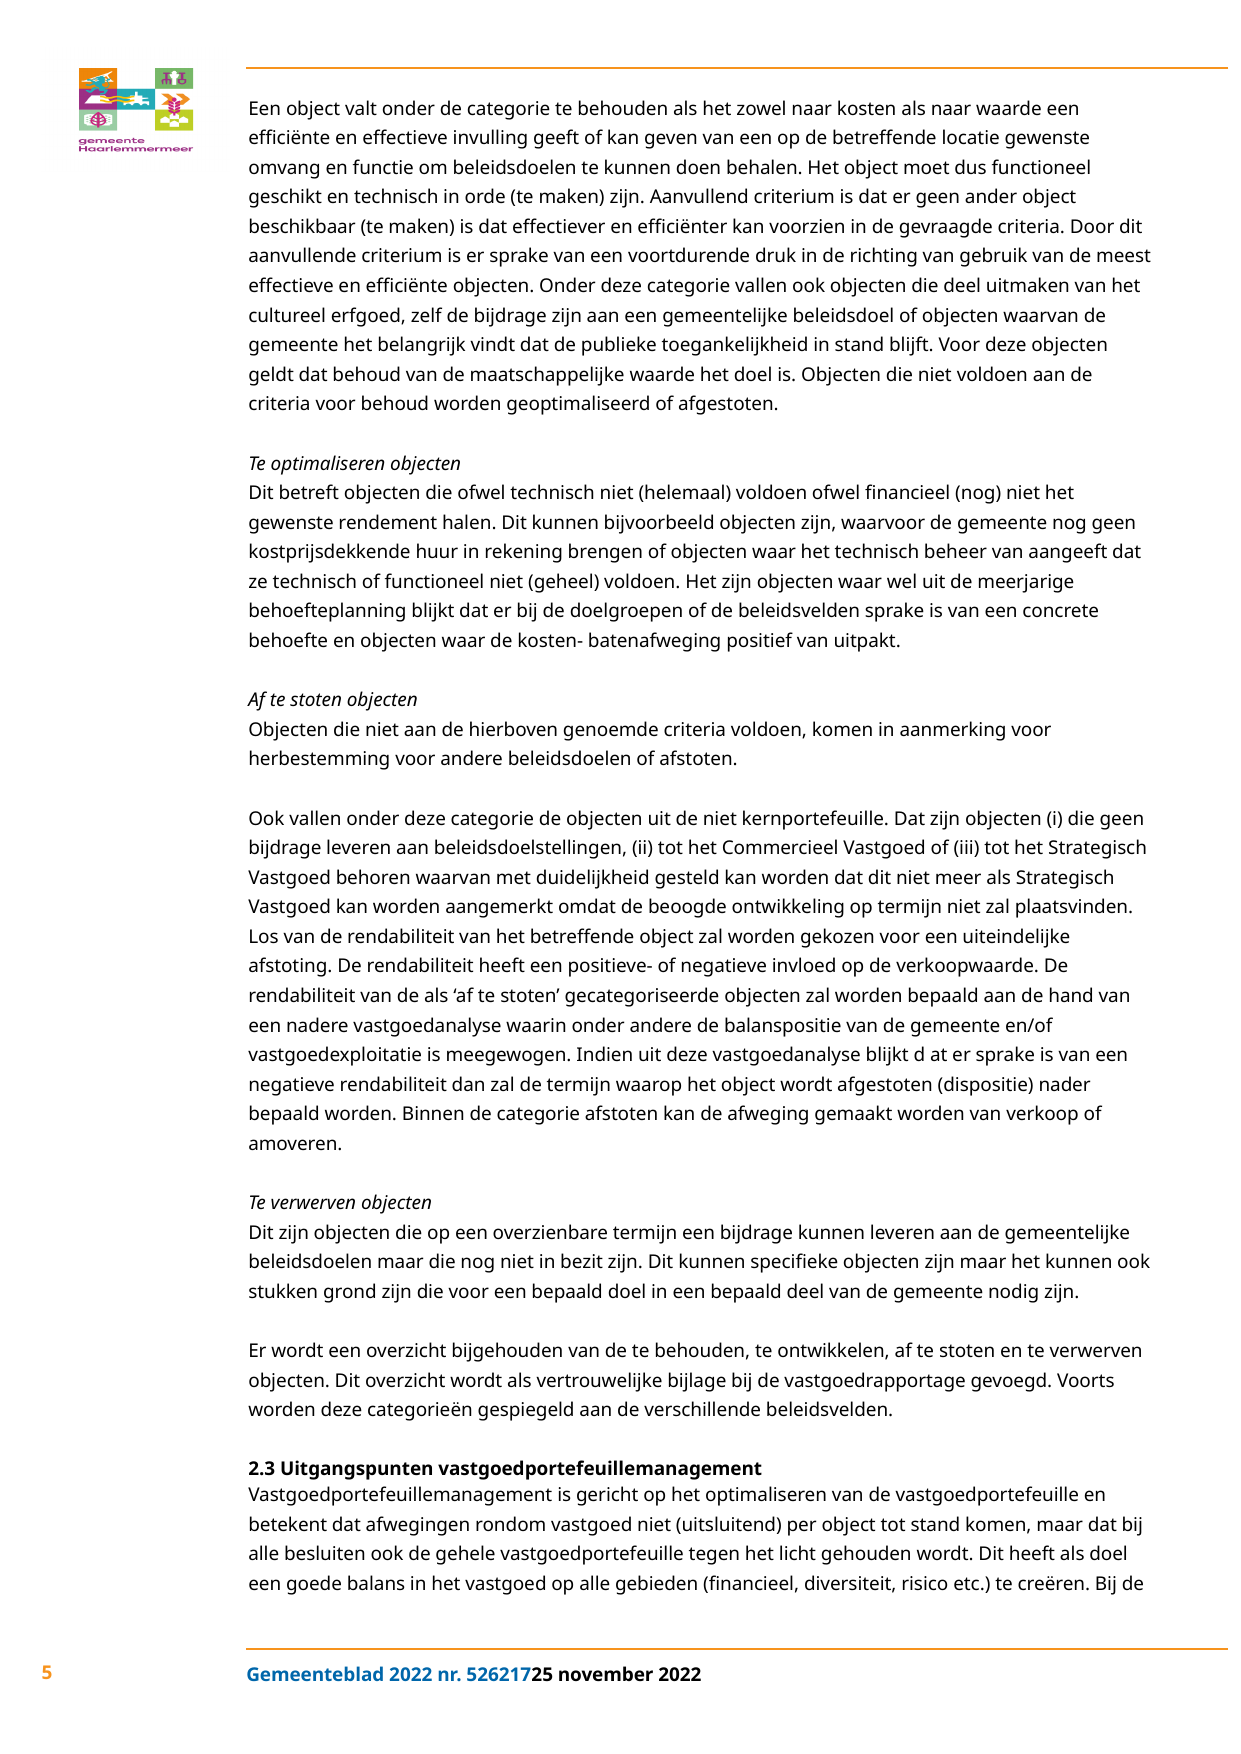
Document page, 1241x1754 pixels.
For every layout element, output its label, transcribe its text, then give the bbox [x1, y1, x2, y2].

text Te verwerven objecten [248, 1189, 1152, 1215]
text Objecten die niet aan de hierboven genoemde criteria voldoen, komen in aanmerking voor herbestemming voor andere beleidsdoelen of afstoten. [248, 716, 1152, 771]
text Er wordt een overzicht bijgehouden van de te behouden, te ontwikkelen, af te stoten en te verwerven objecten. Dit overzicht wordt als vertrouwelijke bijlage bij de vastgoedrapportage gevoegd. Voorts worden deze categorieën gespiegeld aan de verschillende beleidsvelden. [248, 1337, 1152, 1422]
text Af te stoten objecten [248, 686, 1152, 712]
text Dit betreft objecten die ofwel technisch niet (helemaal) voldoen ofwel financieel (nog) niet het gewenste rendement halen. Dit kunnen bijvoorbeeld objecten zijn, waarvoor de gemeente nog geen kostprijsdekkende huur in rekening brengen of objecten waar het technisch beheer van aangeeft dat ze technisch of functioneel niet (geheel) voldoen. Het zijn objecten waar wel uit de meerjarige behoefteplanning blijkt dat er bij de doelgroepen of de beleidsvelden sprake is van een concrete behoefte en objecten waar de kosten- batenafweging positief van uitpakt. [248, 479, 1152, 653]
text Vastgoedportefeuillemanagement is gericht op het optimaliseren van de vastgoedportefeuille en betekent dat afwegingen rondom vastgoed niet (uitsluitend) per object tot stand komen, maar dat bij alle besluiten ook de gehele vastgoedportefeuille tegen het licht gehouden wordt. Dit heeft als doel een goede balans in het vastgoed op alle gebieden (financieel, diversiteit, risico etc.) te creëren. Bij de [248, 1481, 1152, 1596]
text Te optimaliseren objecten [248, 450, 1152, 476]
text 2.3 Uitgangspunten vastgoedportefeuillemanagement [248, 1456, 1152, 1481]
text Ook vallen onder deze categorie de objecten uit de niet kernportefeuille. Dat zijn objecten (i) die geen bijdrage leveren aan beleidsdoelstellingen, (ii) tot het Commercieel Vastgoed of (iii) tot het Strategisch Vastgoed behoren waarvan met duidelijkheid gesteld kan worden dat dit niet meer als Strategisch Vastgoed kan worden aangemerkt omdat de beoogde ontwikkeling op termijn niet zal plaatsvinden. Los van de rendabiliteit van het betreffende object zal worden gekozen voor een uiteindelijke afstoting. De rendabiliteit heeft een positieve- of negatieve invloed op de verkoopwaarde. De rendabiliteit van de als ‘af te stoten’ gecategoriseerde objecten zal worden bepaald aan de hand van een nadere vastgoedanalyse waarin onder andere de balanspositie van de gemeente en/of vastgoedexploitatie is meegewogen. Indien uit deze vastgoedanalyse blijkt d at er sprake is van een negatieve rendabiliteit dan zal de termijn waarop het object wordt afgestoten (dispositie) nader bepaald worden. Binnen de categorie afstoten kan de afweging gemaakt worden van verkoop of amoveren. [248, 805, 1152, 1156]
text Een object valt onder de categorie te behouden als het zowel naar kosten als naar waarde een efficiënte en effectieve invulling geeft of kan geven van een op de betreffende locatie gewenste omvang en functie om beleidsdoelen te kunnen doen behalen. Het object moet dus functioneel geschikt en technisch in orde (te maken) zijn. Aanvullend criterium is dat er geen ander object beschikbaar (te maken) is dat effectiever en efficiënter kan voorzien in de gevraagde criteria. Door dit aanvullende criterium is er sprake van een voortdurende druk in de richting van gebruik van de meest effectieve en efficiënte objecten. Onder deze categorie vallen ook objecten die deel uitmaken van het cultureel erfgoed, zelf de bijdrage zijn aan een gemeentelijke beleidsdoel of objecten waarvan de gemeente het belangrijk vindt dat de publieke toegankelijkheid in stand blijft. Voor deze objecten geldt dat behoud van de maatschappelijke waarde het doel is. Objecten die niet voldoen aan de criteria voor behoud worden geoptimaliseerd of afgestoten. [248, 95, 1152, 416]
text Dit zijn objecten die op een overzienbare termijn een bijdrage kunnen leveren aan de gemeentelijke beleidsdoelen maar die nog niet in bezit zijn. Dit kunnen specifieke objecten zijn maar het kunnen ook stukken grond zijn die voor een bepaald doel in een bepaald deel van de gemeente nodig zijn. [248, 1219, 1152, 1304]
picture [41, 47, 231, 172]
